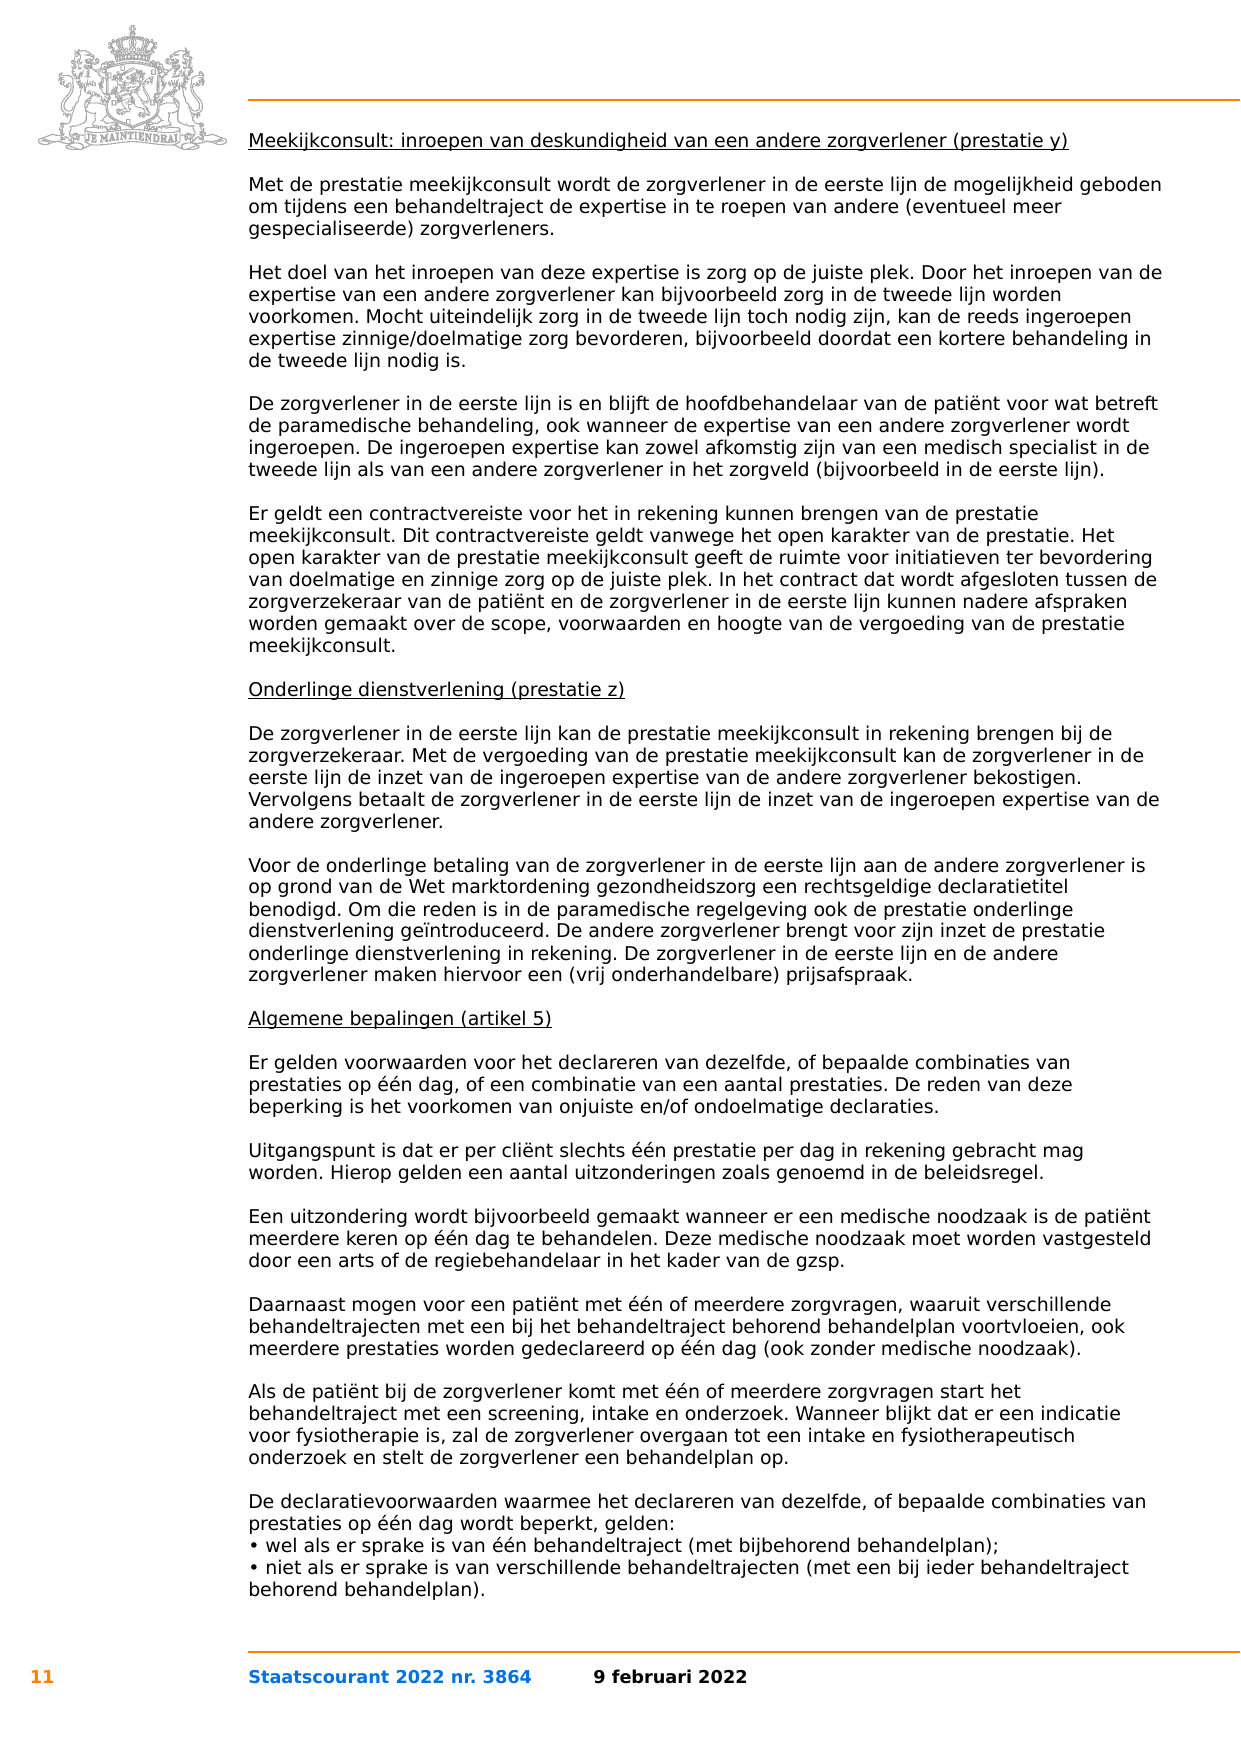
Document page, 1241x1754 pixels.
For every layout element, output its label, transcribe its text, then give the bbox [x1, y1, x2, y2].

subtitle Meekijkconsult: inroepen van deskundigheid van een andere zorgverlener (prestatie y) [248, 130, 1163, 152]
text Met de prestatie meekijkconsult wordt de zorgverlener in de eerste lijn de mogelijkheid geboden om tijdens een behandeltraject de expertise in te roepen van andere (eventueel meer gespecialiseerde) zorgverleners. [248, 174, 1163, 240]
text De declaratievoorwaarden waarmee het declareren van dezelfde, of bepaalde combinaties van prestaties op één dag wordt beperkt, gelden: [248, 1491, 1163, 1535]
text • wel als er sprake is van één behandeltraject (met bijbehorend behandelplan); [248, 1535, 1163, 1557]
text Als de patiënt bij de zorgverlener komt met één of meerdere zorgvragen start het behandeltraject met een screening, intake en onderzoek. Wanneer blijkt dat er een indicatie voor fysiotherapie is, zal de zorgverlener overgaan tot een intake en fysiotherapeutisch onderzoek en stelt de zorgverlener een behandelplan op. [248, 1381, 1163, 1469]
text Voor de onderlinge betaling van de zorgverlener in de eerste lijn aan de andere zorgverlener is op grond van de Wet marktordening gezondheidszorg een rechtsgeldige declaratietitel benodigd. Om die reden is in de paramedische regelgeving ook de prestatie onderlinge dienstverlening geïntroduceerd. De andere zorgverlener brengt voor zijn inzet de prestatie onderlinge dienstverlening in rekening. De zorgverlener in de eerste lijn en de andere zorgverlener maken hiervoor een (vrij onderhandelbare) prijsafspraak. [248, 854, 1163, 986]
subtitle Algemene bepalingen (artikel 5) [248, 1008, 1163, 1030]
picture [38, 25, 227, 150]
text Het doel van het inroepen van deze expertise is zorg op de juiste plek. Door het inroepen van de expertise van een andere zorgverlener kan bijvoorbeeld zorg in de tweede lijn worden voorkomen. Mocht uiteindelijk zorg in de tweede lijn toch nodig zijn, kan de reeds ingeroepen expertise zinnige/doelmatige zorg bevorderen, bijvoorbeeld doordat een kortere behandeling in de tweede lijn nodig is. [248, 262, 1163, 371]
text • niet als er sprake is van verschillende behandeltrajecten (met een bij ieder behandeltraject behorend behandelplan). [248, 1557, 1163, 1601]
text Daarnaast mogen voor een patiënt met één of meerdere zorgvragen, waaruit verschillende behandeltrajecten met een bij het behandeltraject behorend behandelplan voortvloeien, ook meerdere prestaties worden gedeclareerd op één dag (ook zonder medische noodzaak). [248, 1293, 1163, 1359]
text Er geldt een contractvereiste voor het in rekening kunnen brengen van de prestatie meekijkconsult. Dit contractvereiste geldt vanwege het open karakter van de prestatie. Het open karakter van de prestatie meekijkconsult geeft de ruimte voor initiatieven ter bevordering van doelmatige en zinnige zorg op de juiste plek. In het contract dat wordt afgesloten tussen de zorgverzekeraar van de patiënt en de zorgverlener in de eerste lijn kunnen nadere afspraken worden gemaakt over de scope, voorwaarden en hoogte van de vergoeding van de prestatie meekijkconsult. [248, 503, 1163, 657]
text De zorgverlener in de eerste lijn is en blijft de hoofdbehandelaar van de patiënt voor wat betreft de paramedische behandeling, ook wanneer de expertise van een andere zorgverlener wordt ingeroepen. De ingeroepen expertise kan zowel afkomstig zijn van een medisch specialist in de tweede lijn als van een andere zorgverlener in het zorgveld (bijvoorbeeld in de eerste lijn). [248, 393, 1163, 481]
text Er gelden voorwaarden voor het declareren van dezelfde, of bepaalde combinaties van prestaties op één dag, of een combinatie van een aantal prestaties. De reden van deze beperking is het voorkomen van onjuiste en/of ondoelmatige declaraties. [248, 1052, 1163, 1118]
subtitle Onderlinge dienstverlening (prestatie z) [248, 679, 1163, 701]
text Uitgangspunt is dat er per cliënt slechts één prestatie per dag in rekening gebracht mag worden. Hierop gelden een aantal uitzonderingen zoals genoemd in de beleidsregel. [248, 1140, 1163, 1184]
text Een uitzondering wordt bijvoorbeeld gemaakt wanneer er een medische noodzaak is de patiënt meerdere keren op één dag te behandelen. Deze medische noodzaak moet worden vastgesteld door een arts of de regiebehandelaar in het kader van de gzsp. [248, 1206, 1163, 1272]
text De zorgverlener in de eerste lijn kan de prestatie meekijkconsult in rekening brengen bij de zorgverzekeraar. Met de vergoeding van de prestatie meekijkconsult kan de zorgverlener in de eerste lijn de inzet van de ingeroepen expertise van de andere zorgverlener bekostigen. Vervolgens betaalt de zorgverlener in de eerste lijn de inzet van de ingeroepen expertise van de andere zorgverlener. [248, 723, 1163, 833]
